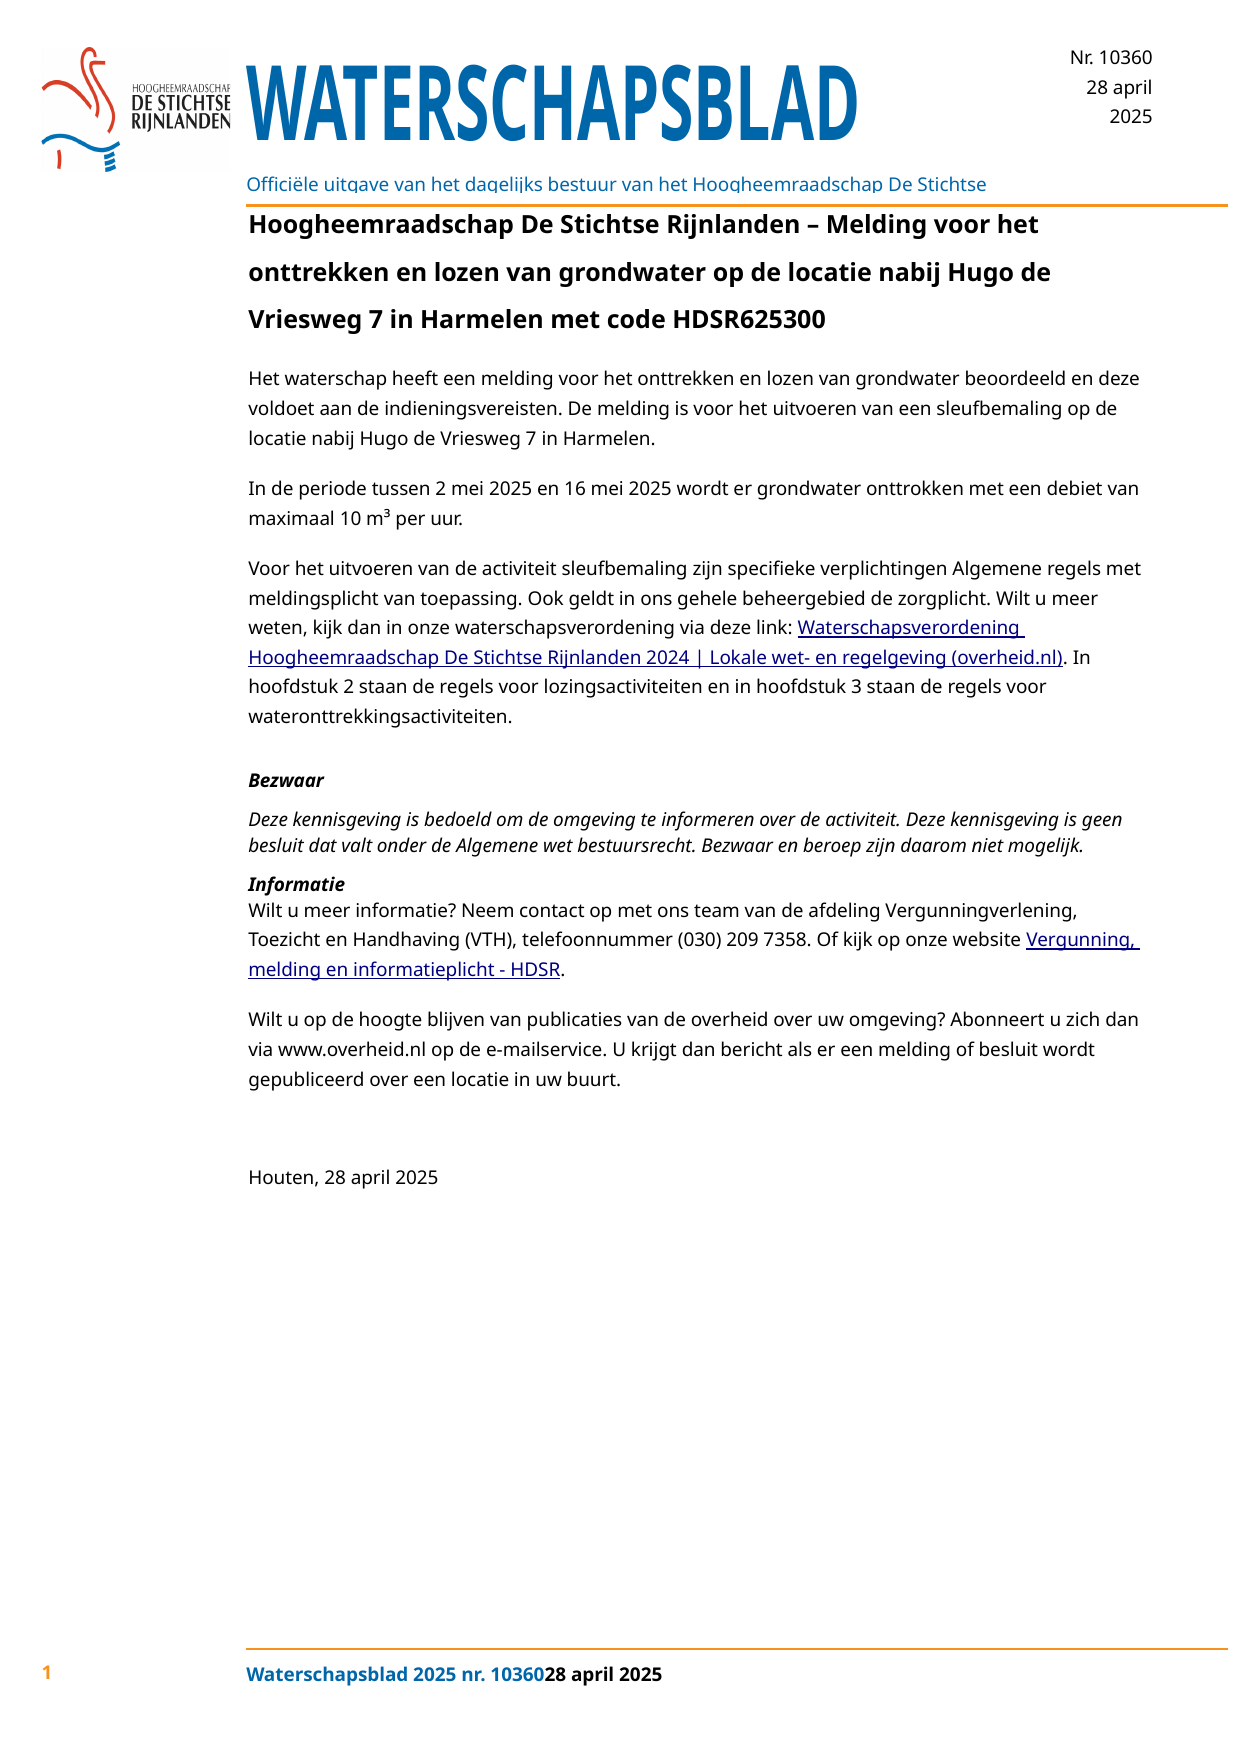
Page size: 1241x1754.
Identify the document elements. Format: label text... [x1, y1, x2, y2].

text Wilt u op de hoogte blijven van publicaties van de overheid over uw omgeving? Abonneert u zich dan via www.overheid.nl op de e-mailservice. U krijgt dan bericht als er een melding of besluit wordt gepubliceerd over een locatie in uw buurt. [248, 1007, 1152, 1091]
text Informatie [248, 871, 1152, 897]
text In de periode tussen 2 mei 2025 en 16 mei 2025 wordt er grondwater onttrokken met een debiet van maximaal 10 m³ per uur. [248, 475, 1152, 530]
text Bezwaar [248, 767, 1152, 793]
picture [41, 47, 231, 172]
text Het waterschap heeft een melding voor het onttrekken en lozen van grondwater beoordeeld en deze voldoet aan de indieningsvereisten. De melding is voor het uitvoeren van een sleufbemaling op de locatie nabij Hugo de Vriesweg 7 in Harmelen. [248, 366, 1152, 450]
text Deze kennisgeving is bedoeld om de omgeving te informeren over de activiteit. Deze kennisgeving is geen besluit dat valt onder de Algemene wet bestuursrecht. Bezwaar en beroep zijn daarom niet mogelijk. [248, 806, 1152, 858]
text Houten, 28 april 2025 [248, 1164, 1152, 1190]
text Wilt u meer informatie? Neem contact op met ons team van de afdeling Vergunningverlening, Toezicht en Handhaving (VTH), telefoonnummer (030) 209 7358. Of kijk op onze website Vergunning, melding en informatieplicht - HDSR. [248, 897, 1152, 982]
text Voor het uitvoeren van de activiteit sleufbemaling zijn specifieke verplichtingen Algemene regels met meldingsplicht van toepassing. Ook geldt in ons gehele beheergebied de zorgplicht. Wilt u meer weten, kijk dan in onze waterschapsverordening via deze link: Waterschapsverordening Hoogheemraadschap De Stichtse Rijnlanden 2024 | Lokale wet- en regelgeving (overheid.nl). In hoofdstuk 2 staan de regels voor lozingsactiviteiten en in hoofdstuk 3 staan de regels voor wateronttrekkingsactiviteiten. [248, 555, 1152, 729]
text Hoogheemraadschap De Stichtse Rijnlanden – Melding voor het onttrekken en lozen van grondwater op de locatie nabij Hugo de Vriesweg 7 in Harmelen met code HDSR625300 [248, 207, 1152, 336]
